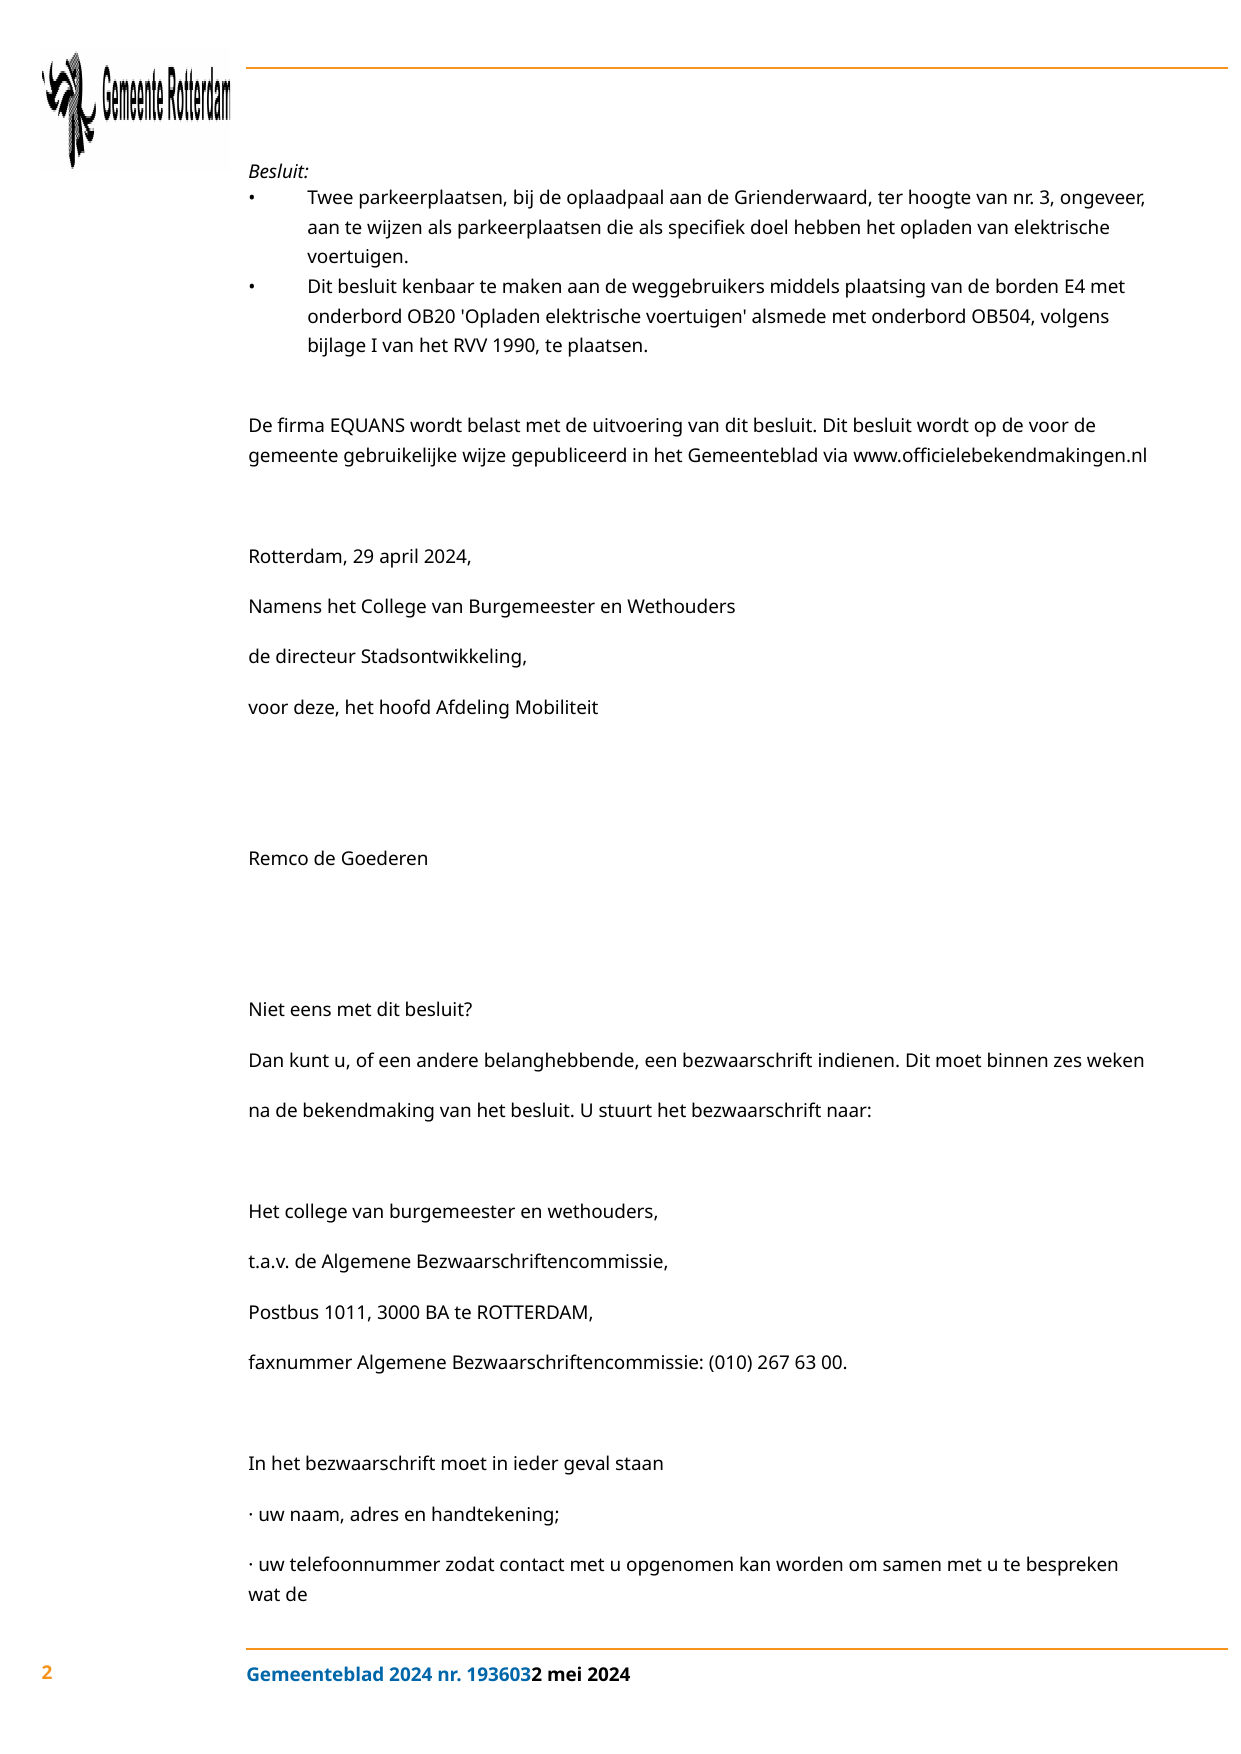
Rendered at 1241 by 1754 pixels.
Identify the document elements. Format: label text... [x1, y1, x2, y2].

text Remco de Goederen [248, 845, 1152, 871]
text Rotterdam, 29 april 2024, [248, 543, 1152, 568]
text de directeur Stadsontwikkeling, [248, 644, 1152, 669]
text Dan kunt u, of een andere belanghebbende, een bezwaarschrift indienen. Dit moet binnen zes weken [248, 1047, 1152, 1073]
text De firma EQUANS wordt belast met de uitvoering van dit besluit. Dit besluit wordt op de voor de gemeente gebruikelijke wijze gepubliceerd in het Gemeenteblad via www.officielebekendmakingen.nl [248, 412, 1152, 468]
list Dit besluit kenbaar te maken aan de weggebruikers middels plaatsing van de borden E4 met onderbord OB20 'Opladen elektrische voertuigen' alsmede met onderbord OB504, volgens bijlage I van het RVV 1990, te plaatsen. [248, 273, 1152, 358]
text Het college van burgemeester en wethouders, [248, 1198, 1152, 1224]
text Namens het College van Burgemeester en Wethouders [248, 593, 1152, 619]
text Besluit: [248, 159, 1152, 184]
list Twee parkeerplaatsen, bij de oplaadpaal aan de Grienderwaard, ter hoogte van nr. 3, ongeveer, aan te wijzen als parkeerplaatsen die als specifiek doel hebben het opladen van elektrische voertuigen. [248, 184, 1152, 269]
text · uw naam, adres en handtekening; [248, 1501, 1152, 1526]
text · uw telefoonnummer zodat contact met u opgenomen kan worden om samen met u te bespreken wat de [248, 1551, 1152, 1606]
text na de bekendmaking van het besluit. U stuurt het bezwaarschrift naar: [248, 1097, 1152, 1123]
text voor deze, het hoofd Afdeling Mobiliteit [248, 694, 1152, 720]
text In het bezwaarschrift moet in ieder geval staan [248, 1450, 1152, 1476]
text Postbus 1011, 3000 BA te ROTTERDAM, [248, 1299, 1152, 1325]
text Niet eens met dit besluit? [248, 997, 1152, 1022]
text faxnummer Algemene Bezwaarschriftencommissie: (010) 267 63 00. [248, 1349, 1152, 1375]
text t.a.v. de Algemene Bezwaarschriftencommissie, [248, 1249, 1152, 1274]
picture [41, 47, 231, 172]
